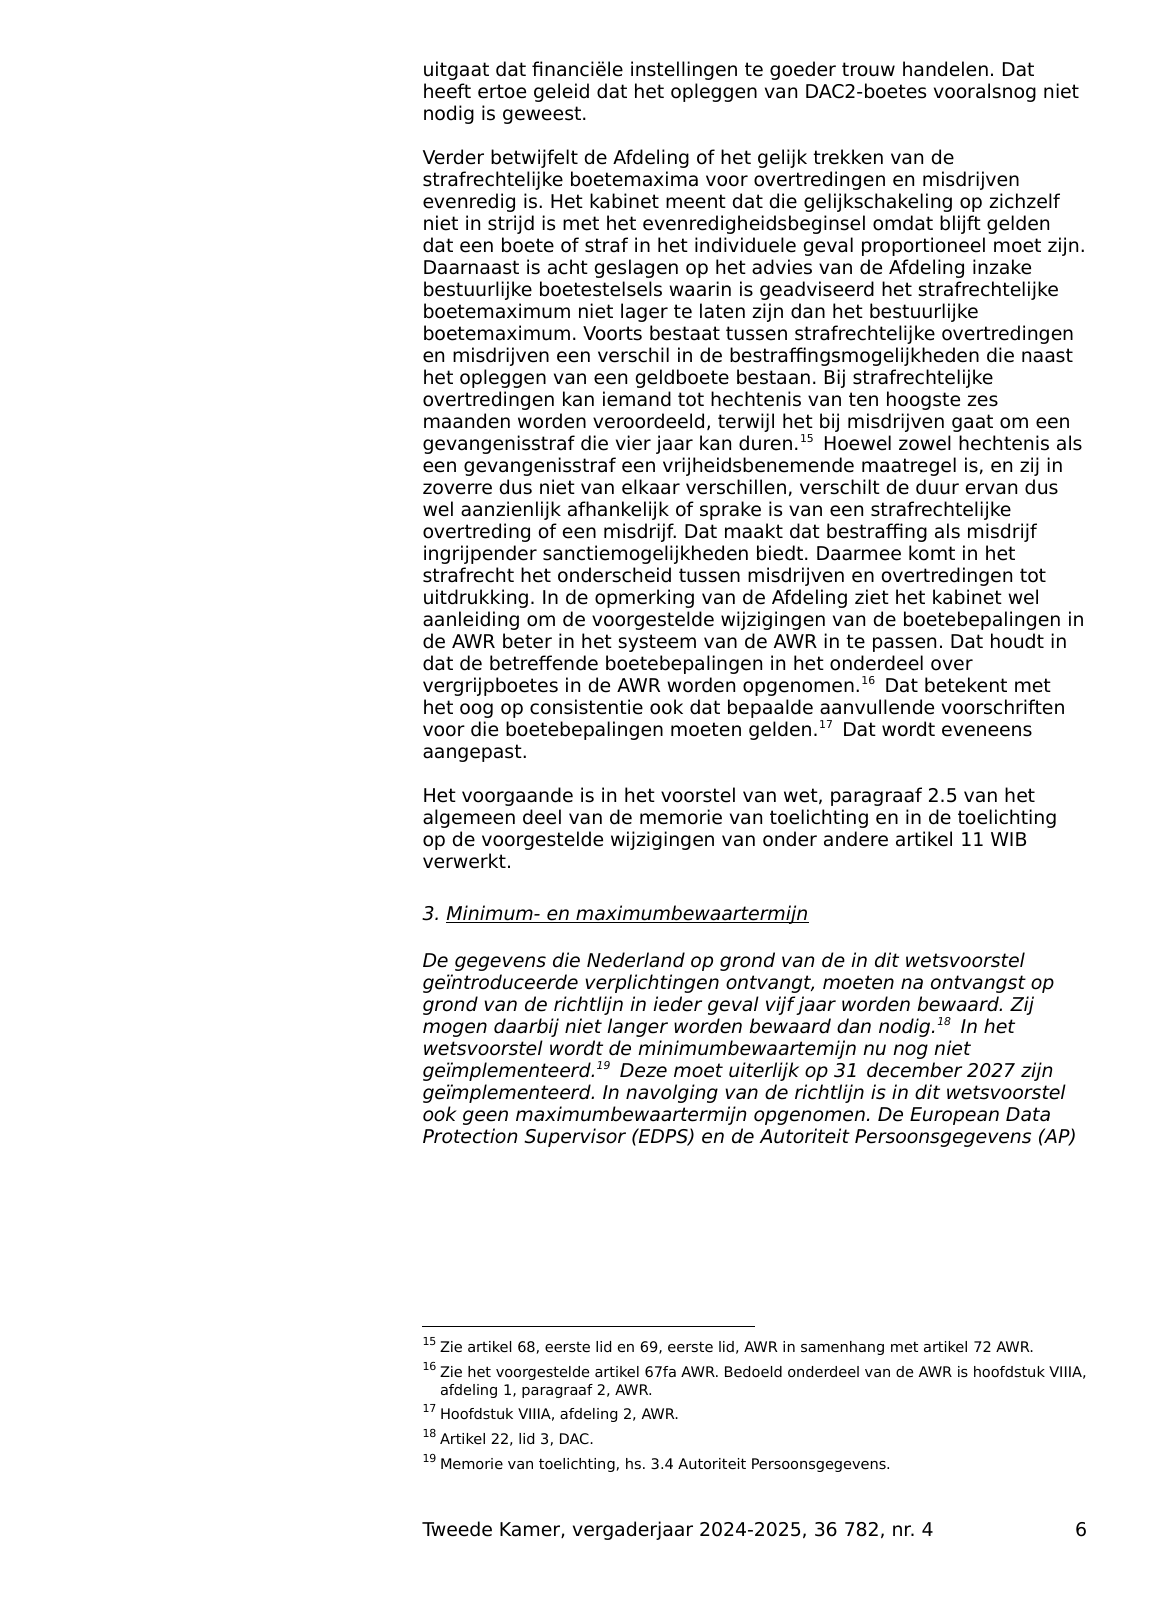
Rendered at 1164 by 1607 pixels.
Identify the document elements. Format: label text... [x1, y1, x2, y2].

text De gegevens die Nederland op grond van de in dit wetsvoorstel geïntroduceerde verplichtingen ontvangt, moeten na ontvangst op grond van de richtlijn in ieder geval vijf jaar worden bewaard. Zij mogen daarbij niet langer worden bewaard dan nodig. In het wetsvoorstel wordt de minimumbewaartemijn nu nog niet geïmplementeerd. Deze moet uiterlijk op 31 december 2027 zijn geïmplementeerd. In navolging van de richtlijn is in dit wetsvoorstel ook geen maximumbewaartermijn opgenomen. De European Data Protection Supervisor (EDPS) en de Autoriteit Persoonsgegevens (AP) [422, 950, 1087, 1191]
text Memorie van toelichting, hs. 3.4 Autoriteit Persoonsgegevens. [422, 1452, 1087, 1474]
text Zie het voorgestelde artikel 67fa AWR. Bedoeld onderdeel van de AWR is hoofdstuk VIIIA, afdeling 1, paragraaf 2, AWR. [422, 1360, 1087, 1399]
subtitle 3. Minimum- en maximumbewaartermijn [422, 903, 1087, 925]
text Artikel 22, lid 3, DAC. [422, 1427, 1087, 1449]
text Verder betwijfelt de Afdeling of het gelijk trekken van de strafrechtelijke boetemaxima voor overtredingen en misdrijven evenredig is. Het kabinet meent dat die gelijkschakeling op zichzelf niet in strijd is met het evenredigheidsbeginsel omdat blijft gelden dat een boete of straf in het individuele geval proportioneel moet zijn. Daarnaast is acht geslagen op het advies van de Afdeling inzake bestuurlijke boetestelsels waarin is geadviseerd het strafrechtelijke boetemaximum niet lager te laten zijn dan het bestuurlijke boetemaximum. Voorts bestaat tussen strafrechtelijke overtredingen en misdrijven een verschil in de bestraffingsmogelijkheden die naast het opleggen van een geldboete bestaan. Bij strafrechtelijke overtredingen kan iemand tot hechtenis van ten hoogste zes maanden worden veroordeeld, terwijl het bij misdrijven gaat om een gevangenisstraf die vier jaar kan duren. Hoewel zowel hechtenis als een gevangenisstraf een vrijheidsbenemende maatregel is, en zij in zoverre dus niet van elkaar verschillen, verschilt de duur ervan dus wel aanzienlijk afhankelijk of sprake is van een strafrechtelijke overtreding of een misdrijf. Dat maakt dat bestraffing als misdrijf ingrijpender sanctiemogelijkheden biedt. Daarmee komt in het strafrecht het onderscheid tussen misdrijven en overtredingen tot uitdrukking. In de opmerking van de Afdeling ziet het kabinet wel aanleiding om de voorgestelde wijzigingen van de boetebepalingen in de AWR beter in het systeem van de AWR in te passen. Dat houdt in dat de betreffende boetebepalingen in het onderdeel over vergrijpboetes in de AWR worden opgenomen. Dat betekent met het oog op consistentie ook dat bepaalde aanvullende voorschriften voor die boetebepalingen moeten gelden. Dat wordt eveneens aangepast. [422, 147, 1087, 763]
text Het voorgaande is in het voorstel van wet, paragraaf 2.5 van het algemeen deel van de memorie van toelichting en in de toelichting op de voorgestelde wijzigingen van onder andere artikel 11 WIB verwerkt. [422, 785, 1087, 873]
text Zie artikel 68, eerste lid en 69, eerste lid, AWR in samenhang met artikel 72 AWR. [422, 1335, 1087, 1357]
text Hoofdstuk VIIIA, afdeling 2, AWR. [422, 1402, 1087, 1424]
text uitgaat dat financiële instellingen te goeder trouw handelen. Dat heeft ertoe geleid dat het opleggen van DAC2-boetes vooralsnog niet nodig is geweest. [422, 59, 1087, 125]
